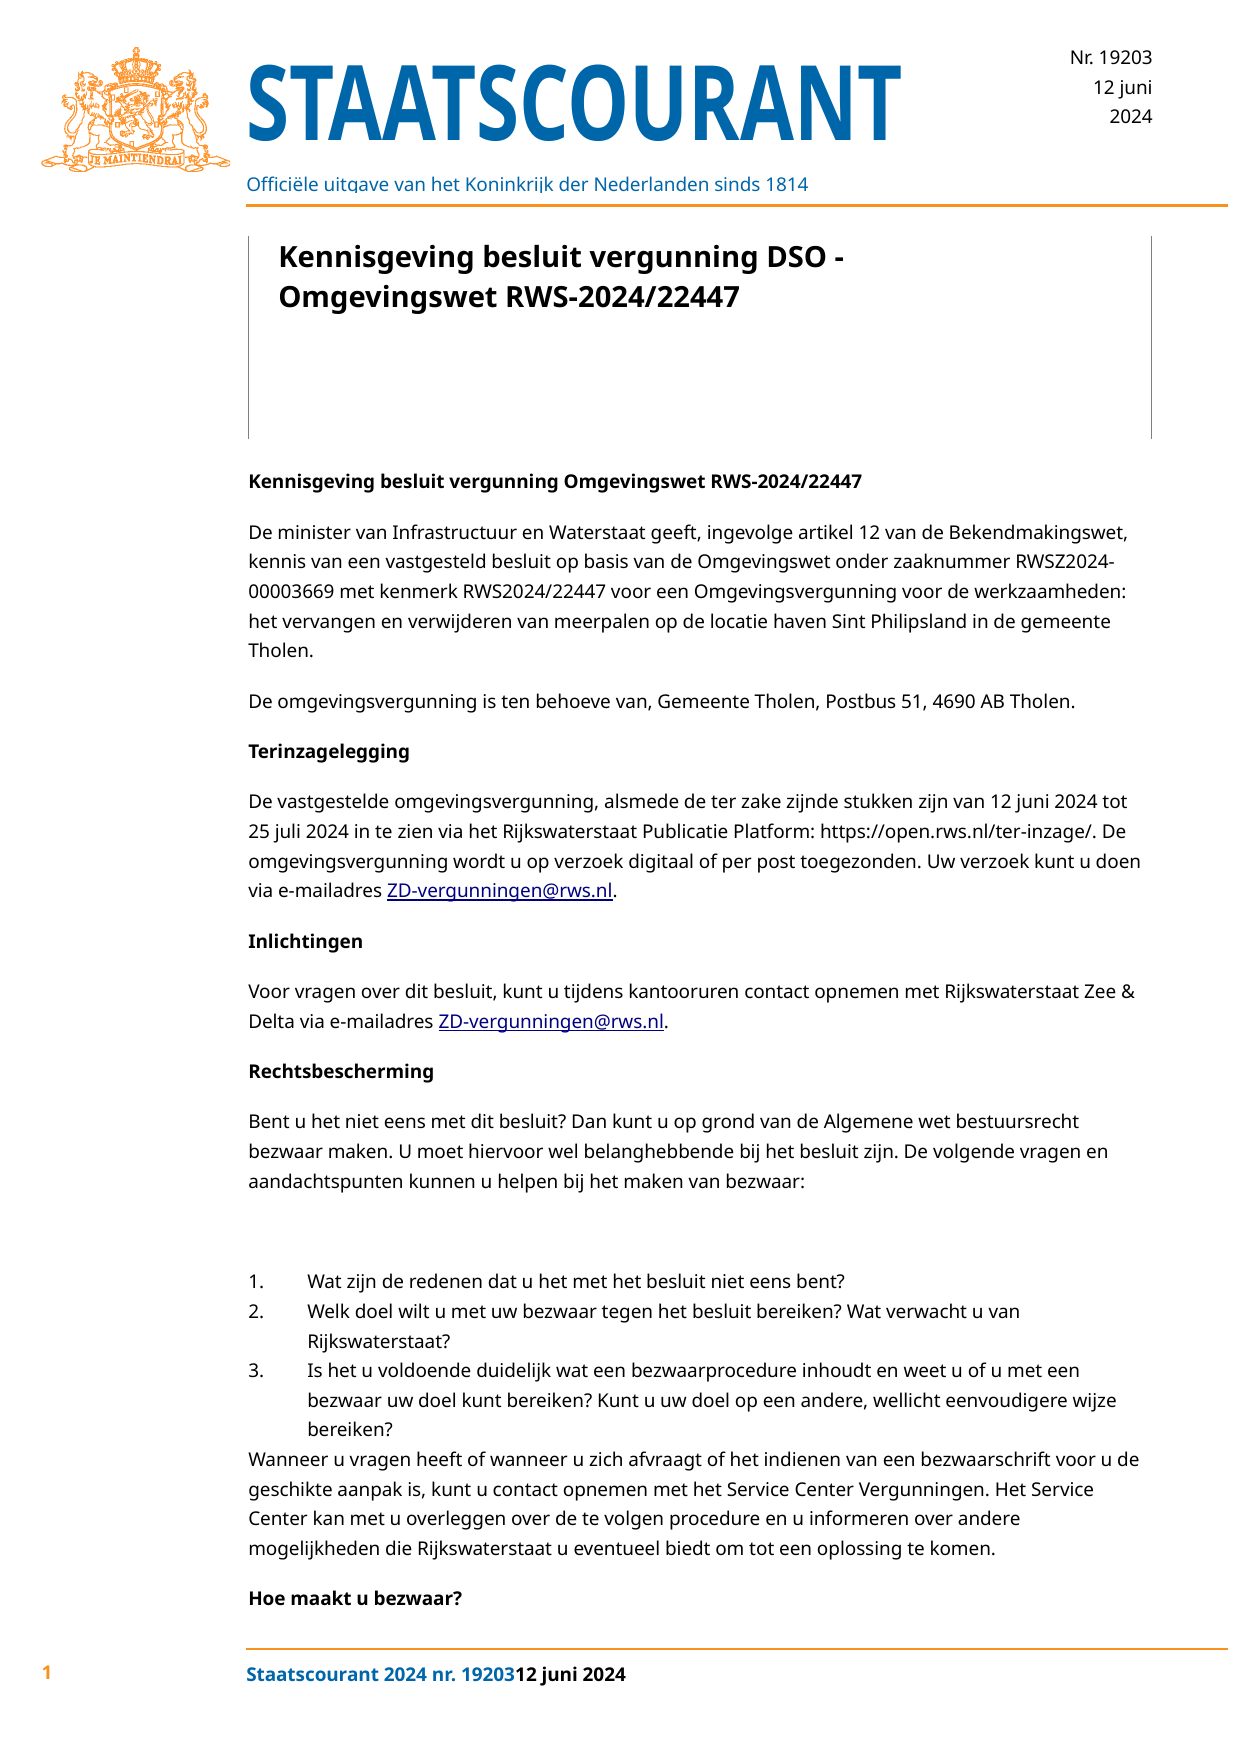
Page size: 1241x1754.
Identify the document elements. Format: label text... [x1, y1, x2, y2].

text De minister van Infrastructuur en Waterstaat geeft, ingevolge artikel 12 van de Bekendmakingswet, kennis van een vastgesteld besluit op basis van de Omgevingswet onder zaaknummer RWSZ2024-00003669 met kenmerk RWS2024/22447 voor een Omgevingsvergunning voor de werkzaamheden: het vervangen en verwijderen van meerpalen op de locatie haven Sint Philipsland in de gemeente Tholen. [248, 519, 1152, 663]
text Hoe maakt u bezwaar? [248, 1585, 1152, 1611]
text Bent u het niet eens met dit besluit? Dan kunt u op grond van de Algemene wet bestuursrecht bezwaar maken. U moet hiervoor wel belanghebbende bij het besluit zijn. De volgende vragen en aandachtspunten kunnen u helpen bij het maken van bezwaar: [248, 1109, 1152, 1193]
text De omgevingsvergunning is ten behoeve van, Gemeente Tholen, Postbus 51, 4690 AB Tholen. [248, 688, 1152, 713]
text De vastgestelde omgevingsvergunning, alsmede de ter zake zijnde stukken zijn van 12 juni 2024 tot 25 juli 2024 in te zien via het Rijkswaterstaat Publicatie Platform: https://open.rws.nl/ter-inzage/. De omgevingsvergunning wordt u op verzoek digitaal of per post toegezonden. Uw verzoek kunt u doen via e-mailadres ZD-vergunningen@rws.nl. [248, 789, 1152, 903]
text Terinzagelegging [248, 738, 1152, 764]
table_header [1090, 236, 1151, 413]
text Wanneer u vragen heeft of wanneer u zich afvraagt of het indienen van een bezwaarschrift voor u de geschikte aanpak is, kunt u contact opnemen met het Service Center Vergunningen. Het Service Center kan met u overleggen over de te volgen procedure en u informeren over andere mogelijkheden die Rijkswaterstaat u eventueel biedt om tot een oplossing te komen. [248, 1446, 1152, 1561]
picture [41, 47, 231, 172]
list Wat zijn de redenen dat u het met het besluit niet eens bent? [248, 1269, 1152, 1294]
picture [912, 236, 1090, 414]
text Voor vragen over dit besluit, kunt u tijdens kantooruren contact opnemen met Rijkswaterstaat Zee & Delta via e-mailadres ZD-vergunningen@rws.nl. [248, 978, 1152, 1033]
table_header [850, 236, 912, 413]
list Is het u voldoende duidelijk wat een bezwaarprocedure inhoudt en weet u of u met een bezwaar uw doel kunt bereiken? Kunt u uw doel op een andere, wellicht eenvoudigere wijze bereiken? [248, 1357, 1152, 1442]
text Rechtsbescherming [248, 1058, 1152, 1084]
table_header Kennisgeving besluit vergunning DSO - Omgevingswet RWS-2024/22447 [249, 236, 850, 439]
text Inlichtingen [248, 928, 1152, 953]
list Welk doel wilt u met uw bezwaar tegen het besluit bereiken? Wat verwacht u van Rijkswaterstaat? [248, 1298, 1152, 1353]
table_header [850, 414, 1151, 439]
text Kennisgeving besluit vergunning Omgevingswet RWS-2024/22447 [248, 469, 1152, 494]
